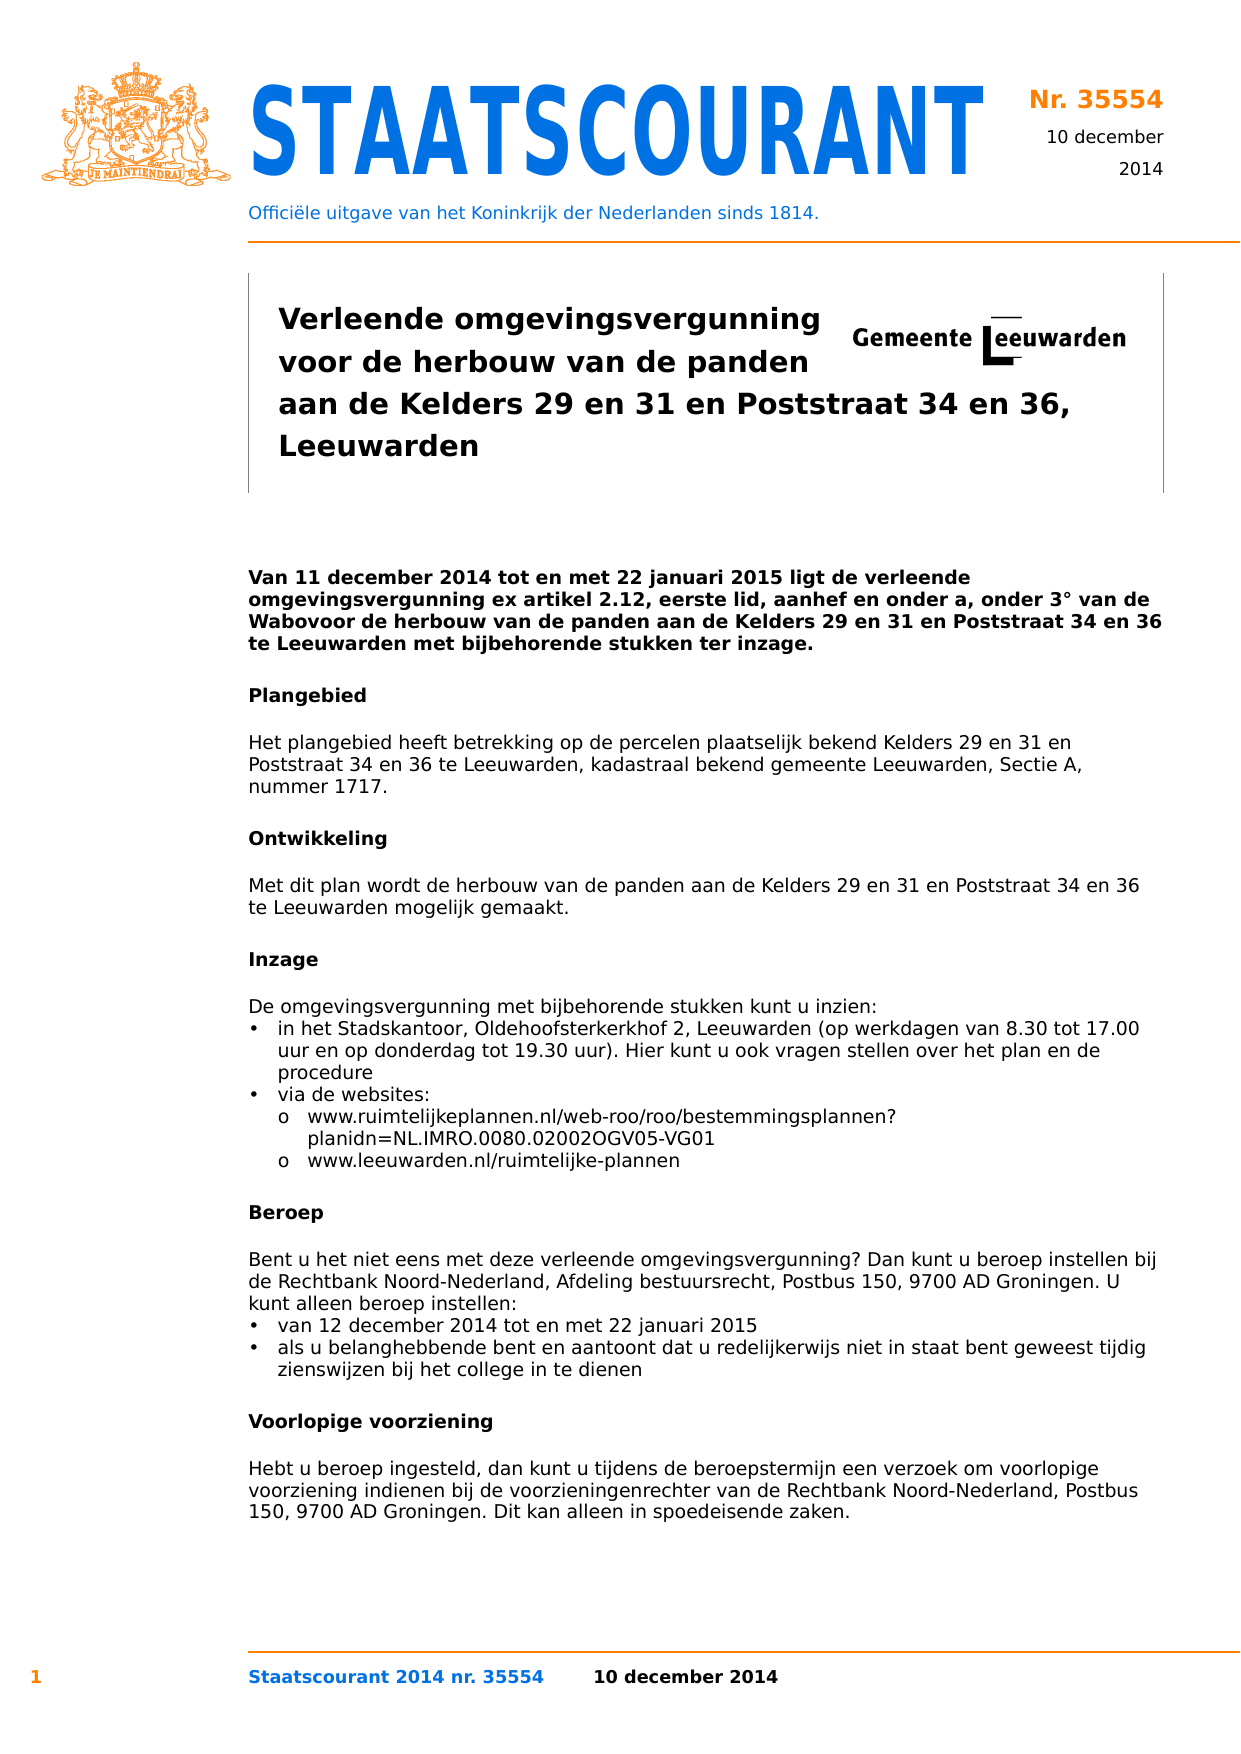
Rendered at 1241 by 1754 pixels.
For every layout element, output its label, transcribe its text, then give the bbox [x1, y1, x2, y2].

subtitle Ontwikkeling [248, 828, 1163, 850]
subtitle Plangebied [248, 685, 1163, 707]
table_header Nr. 35554 [998, 62, 1240, 121]
subtitle Inzage [248, 949, 1163, 971]
table_header [25, 62, 248, 241]
text Met dit plan wordt de herbouw van de panden aan de Kelders 29 en 31 en Poststraat 34 en 36 te Leeuwarden mogelijk gemaakt. [248, 875, 1163, 919]
picture [844, 302, 1134, 380]
text De omgevingsvergunning met bijbehorende stukken kunt u inzien: [248, 996, 1163, 1018]
text • in het Stadskantoor, Oldehoofsterkerkhof 2, Leeuwarden (op werkdagen van 8.30 tot 17.00 uur en op donderdag tot 19.30 uur). Hier kunt u ook vragen stellen over het plan en de procedure [248, 1018, 1163, 1084]
subtitle Beroep [248, 1202, 1163, 1224]
subtitle Verleende omgevingsvergunning voor de herbouw van de panden aan de Kelders 29 en 31 en Poststraat 34 en 36, Leeuwarden [249, 273, 1163, 493]
table_cell Officiële uitgave van het Koninkrijk der Nederlanden sinds 1814. [248, 203, 1240, 241]
text Van 11 december 2014 tot en met 22 januari 2015 ligt de verleende omgevingsvergunning ex artikel 2.12, eerste lid, aanhef en onder a, onder 3° van de Wabovoor de herbouw van de panden aan de Kelders 29 en 31 en Poststraat 34 en 36 te Leeuwarden met bijbehorende stukken ter inzage. [248, 567, 1163, 655]
subtitle Voorlopige voorziening [248, 1411, 1163, 1432]
text • als u belanghebbende bent en aantoont dat u redelijkerwijs niet in staat bent geweest tijdig zienswijzen bij het college in te dienen [248, 1337, 1163, 1381]
text Het plangebied heeft betrekking op de percelen plaatselijk bekend Kelders 29 en 31 en Poststraat 34 en 36 te Leeuwarden, kadastraal bekend gemeente Leeuwarden, Sectie A, nummer 1717. [248, 732, 1163, 798]
table_cell 2014 [998, 153, 1240, 203]
text o www.leeuwarden.nl/ruimtelijke-plannen [278, 1150, 1163, 1172]
text • via de websites: [248, 1084, 1163, 1106]
table_cell 10 december [998, 121, 1240, 153]
text o www.ruimtelijkeplannen.nl/web-roo/roo/bestemmingsplannen?planidn=NL.IMRO.0080.02002OGV05-VG01 [278, 1106, 1163, 1150]
text • van 12 december 2014 tot en met 22 januari 2015 [248, 1314, 1163, 1337]
picture [41, 62, 231, 186]
text Bent u het niet eens met deze verleende omgevingsvergunning? Dan kunt u beroep instellen bij de Rechtbank Noord-Nederland, Afdeling bestuursrecht, Postbus 150, 9700 AD Groningen. U kunt alleen beroep instellen: [248, 1249, 1163, 1314]
table_header STAATSCOURANT [248, 62, 998, 203]
text Hebt u beroep ingesteld, dan kunt u tijdens de beroepstermijn een verzoek om voorlopige voorziening indienen bij de voorzieningenrechter van de Rechtbank Noord-Nederland, Postbus 150, 9700 AD Groningen. Dit kan alleen in spoedeisende zaken. [248, 1457, 1163, 1523]
